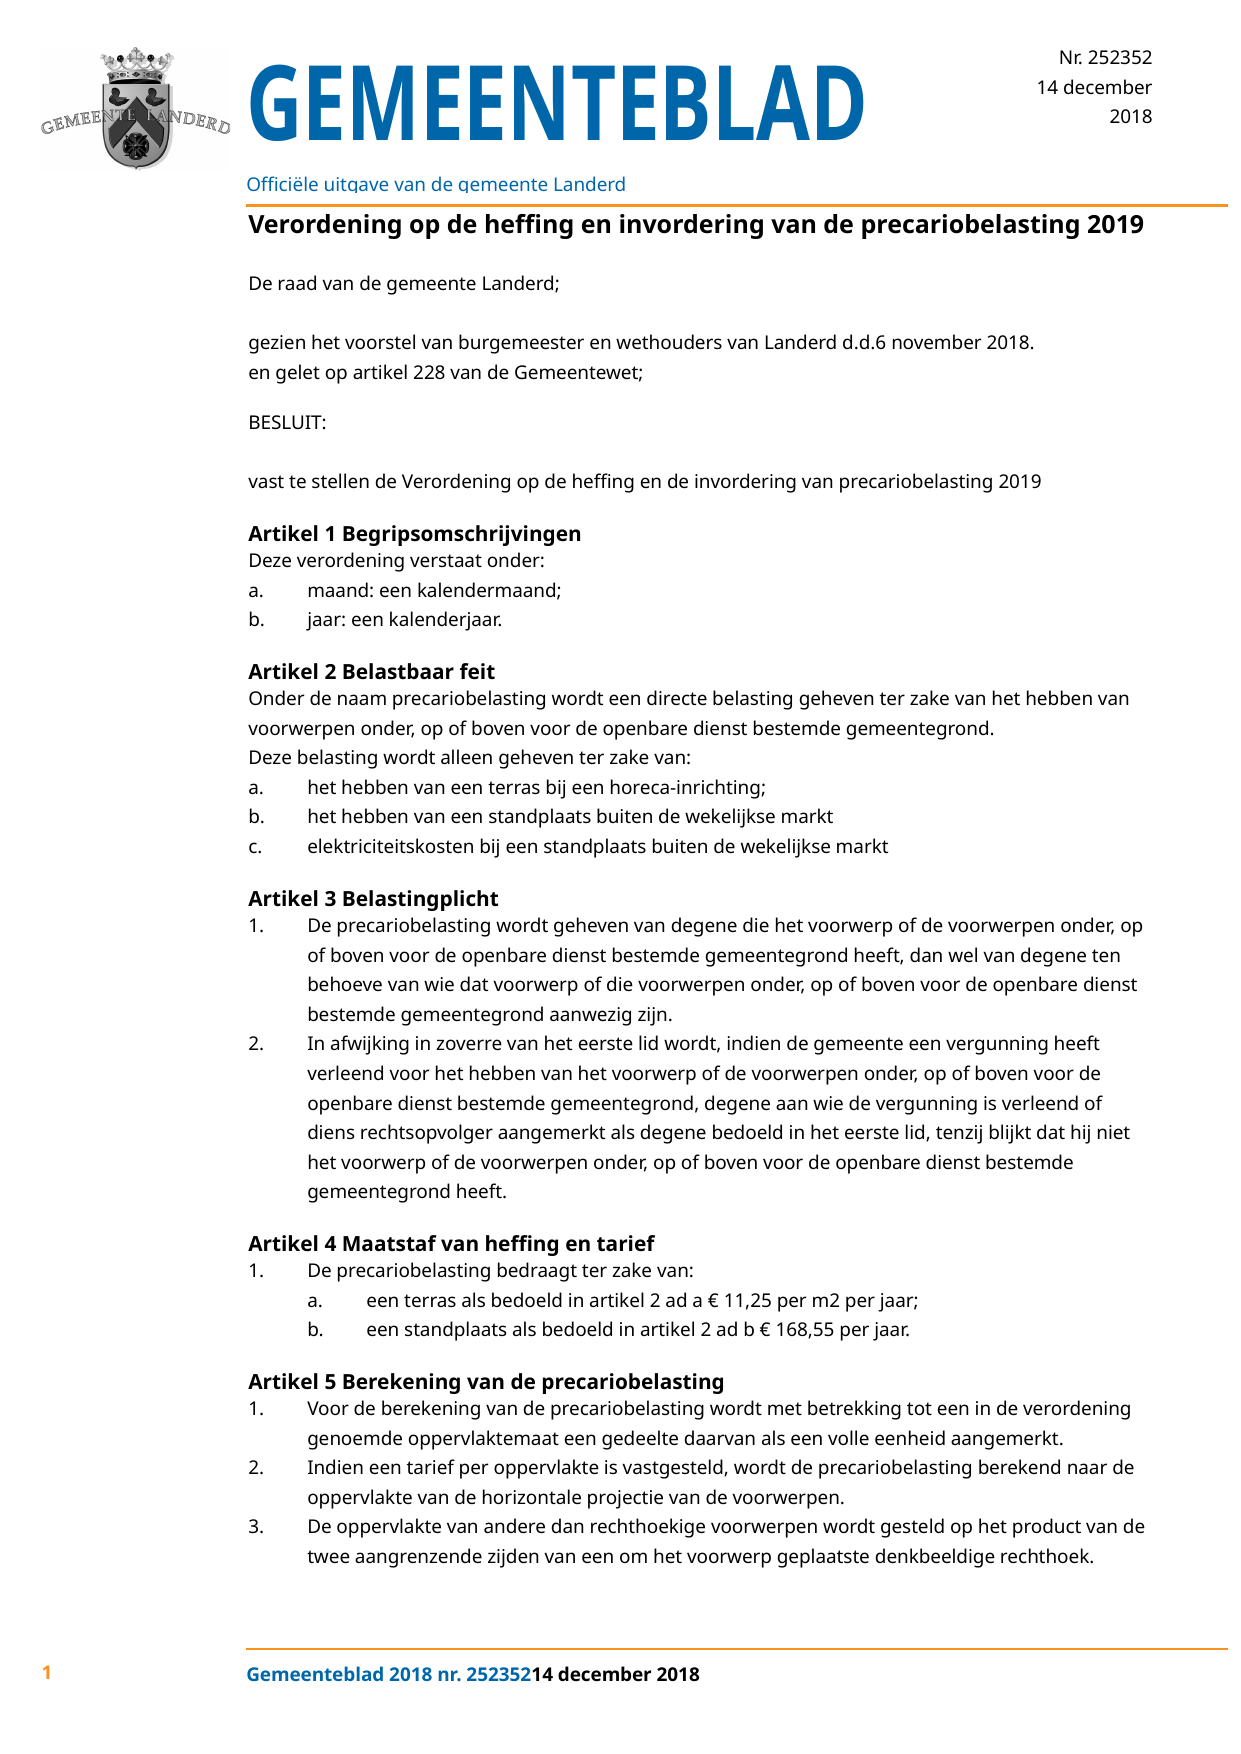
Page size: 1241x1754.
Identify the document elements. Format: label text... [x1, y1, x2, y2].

list het hebben van een standplaats buiten de wekelijkse markt [248, 804, 1152, 829]
list De precariobelasting wordt geheven van degene die het voorwerp of de voorwerpen onder, op of boven voor de openbare dienst bestemde gemeentegrond heeft, dan wel van degene ten behoeve van wie dat voorwerp of die voorwerpen onder, op of boven voor de openbare dienst bestemde gemeentegrond aanwezig zijn. [248, 912, 1152, 1027]
list De oppervlakte van andere dan rechthoekige voorwerpen wordt gesteld op het product van de twee aangrenzende zijden van een om het voorwerp geplaatste denkbeeldige rechthoek. [248, 1514, 1152, 1569]
text Artikel 1 Begripsomschrijvingen [248, 519, 1152, 547]
text Artikel 3 Belastingplicht [248, 884, 1152, 912]
text De raad van de gemeente Landerd; [248, 270, 1152, 296]
list een standplaats als bedoeld in artikel 2 ad b € 168,55 per jaar. [307, 1316, 1152, 1342]
list Indien een tarief per oppervlakte is vastgesteld, wordt de precariobelasting berekend naar de oppervlakte van de horizontale projectie van de voorwerpen. [248, 1454, 1152, 1510]
text Verordening op de heffing en invordering van de precariobelasting 2019 [248, 207, 1152, 241]
text Deze verordening verstaat onder: [248, 547, 1152, 573]
list De precariobelasting bedraagt ter zake van: [248, 1257, 1152, 1283]
list elektriciteitskosten bij een standplaats buiten de wekelijkse markt [248, 833, 1152, 859]
text en gelet op artikel 228 van de Gemeentewet; [248, 359, 1152, 385]
text Onder de naam precariobelasting wordt een directe belasting geheven ter zake van het hebben van voorwerpen onder, op of boven voor de openbare dienst bestemde gemeentegrond. [248, 685, 1152, 741]
text Artikel 5 Berekening van de precariobelasting [248, 1367, 1152, 1395]
list een terras als bedoeld in artikel 2 ad a € 11,25 per m2 per jaar; [307, 1287, 1152, 1313]
list Voor de berekening van de precariobelasting wordt met betrekking tot een in de verordening genoemde oppervlaktemaat een gedeelte daarvan als een volle eenheid aangemerkt. [248, 1395, 1152, 1451]
text gezien het voorstel van burgemeester en wethouders van Landerd d.d.6 november 2018. [248, 329, 1152, 355]
list maand: een kalendermaand; [248, 577, 1152, 603]
list het hebben van een terras bij een horeca-inrichting; [248, 774, 1152, 800]
list jaar: een kalenderjaar. [248, 607, 1152, 632]
text Deze belasting wordt alleen geheven ter zake van: [248, 744, 1152, 770]
text BESLUIT: [248, 409, 1152, 435]
text Artikel 2 Belastbaar feit [248, 657, 1152, 685]
list In afwijking in zoverre van het eerste lid wordt, indien de gemeente een vergunning heeft verleend voor het hebben van het voorwerp of de voorwerpen onder, op of boven voor de openbare dienst bestemde gemeentegrond, degene aan wie de vergunning is verleend of diens rechtsopvolger aangemerkt als degene bedoeld in het eerste lid, tenzij blijkt dat hij niet het voorwerp of de voorwerpen onder, op of boven voor de openbare dienst bestemde gemeentegrond heeft. [248, 1031, 1152, 1204]
text vast te stellen de Verordening op de heffing en de invordering van precariobelasting 2019 [248, 468, 1152, 494]
picture [41, 47, 231, 172]
text Artikel 4 Maatstaf van heffing en tarief [248, 1229, 1152, 1257]
